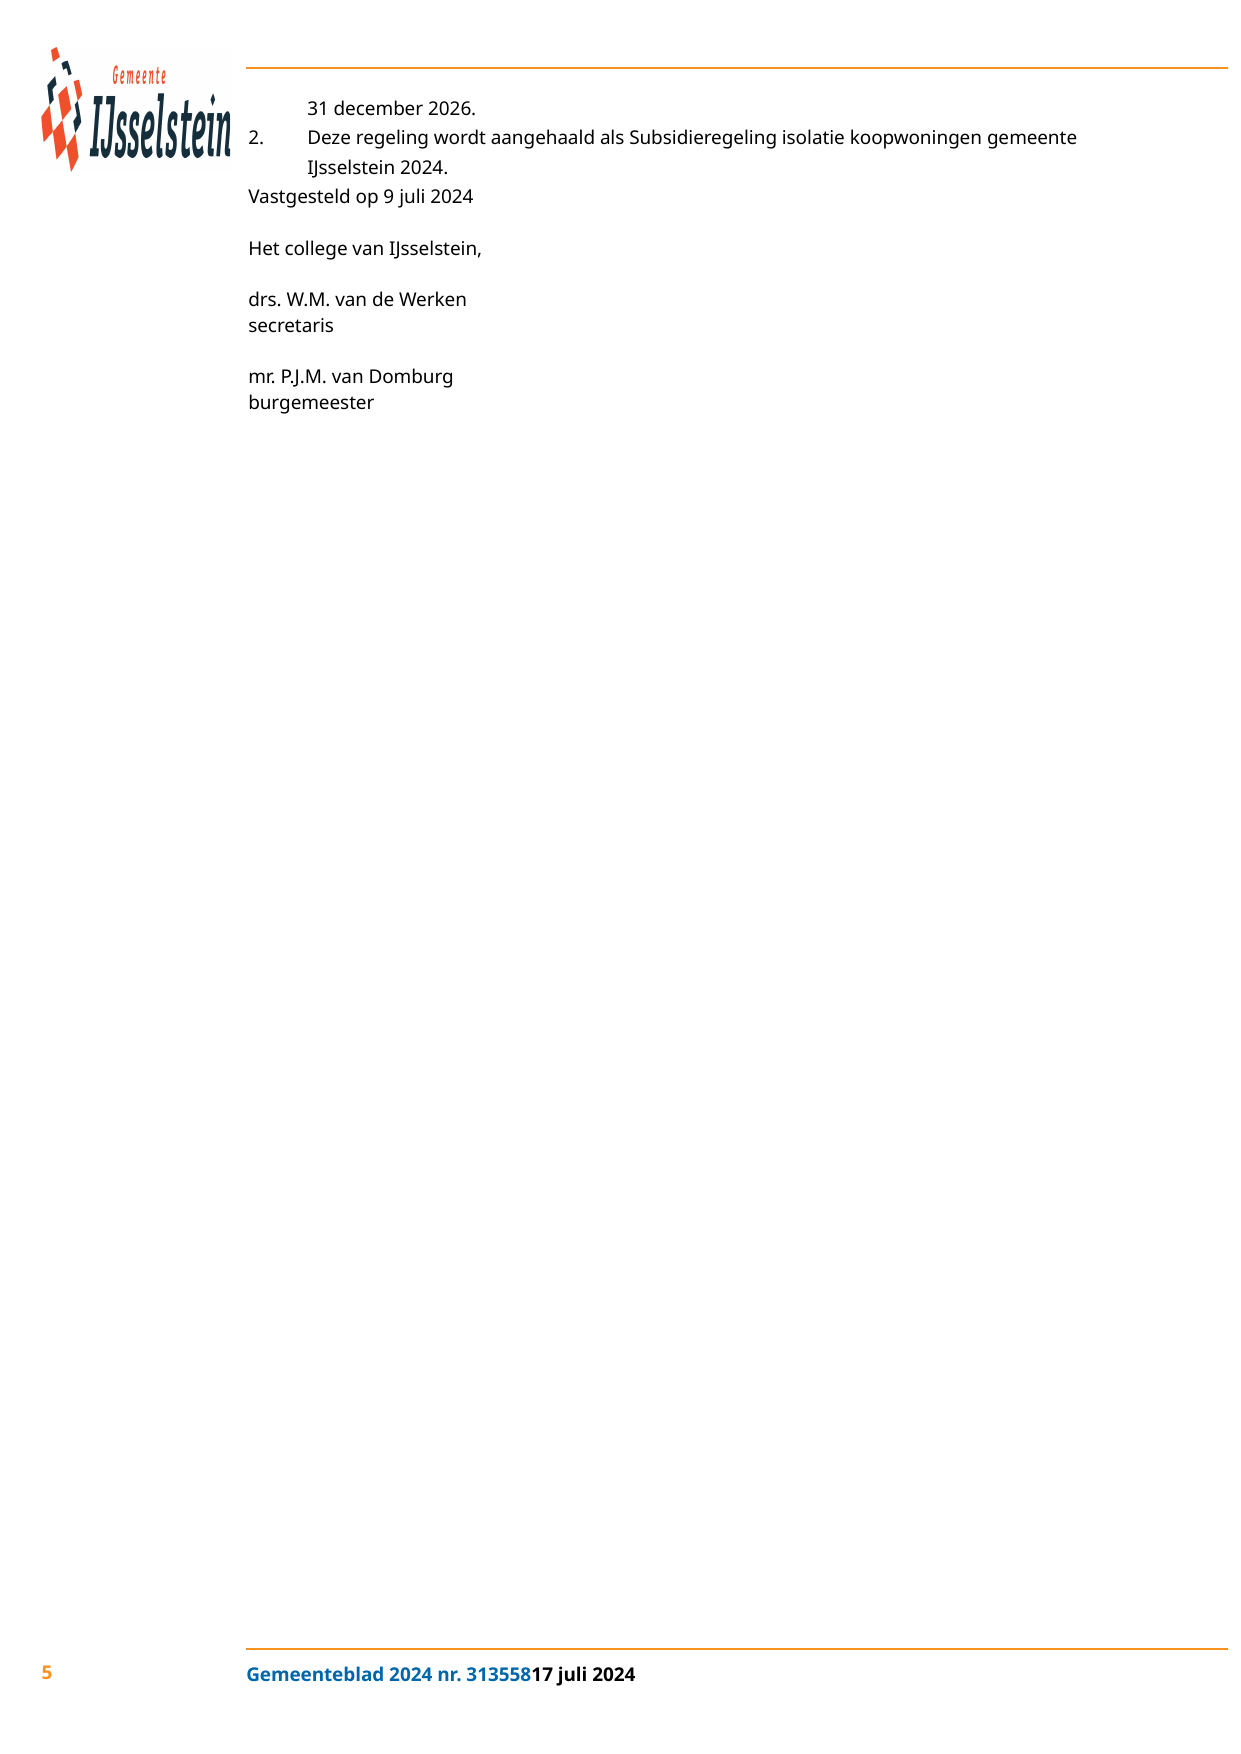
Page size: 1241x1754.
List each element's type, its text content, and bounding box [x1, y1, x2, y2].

list Deze regeling wordt aangehaald als Subsidieregeling isolatie koopwoningen gemeente IJsselstein 2024. [248, 124, 1152, 180]
text Het college van IJsselstein, [248, 235, 1152, 261]
text burgemeester [248, 389, 1152, 415]
picture [41, 47, 231, 172]
list 31 december 2026. [248, 95, 1152, 121]
text drs. W.M. van de Werken [248, 286, 1152, 312]
text Vastgesteld op 9 juli 2024 [248, 183, 1152, 209]
text secretaris [248, 312, 1152, 338]
text mr. P.J.M. van Domburg [248, 364, 1152, 389]
